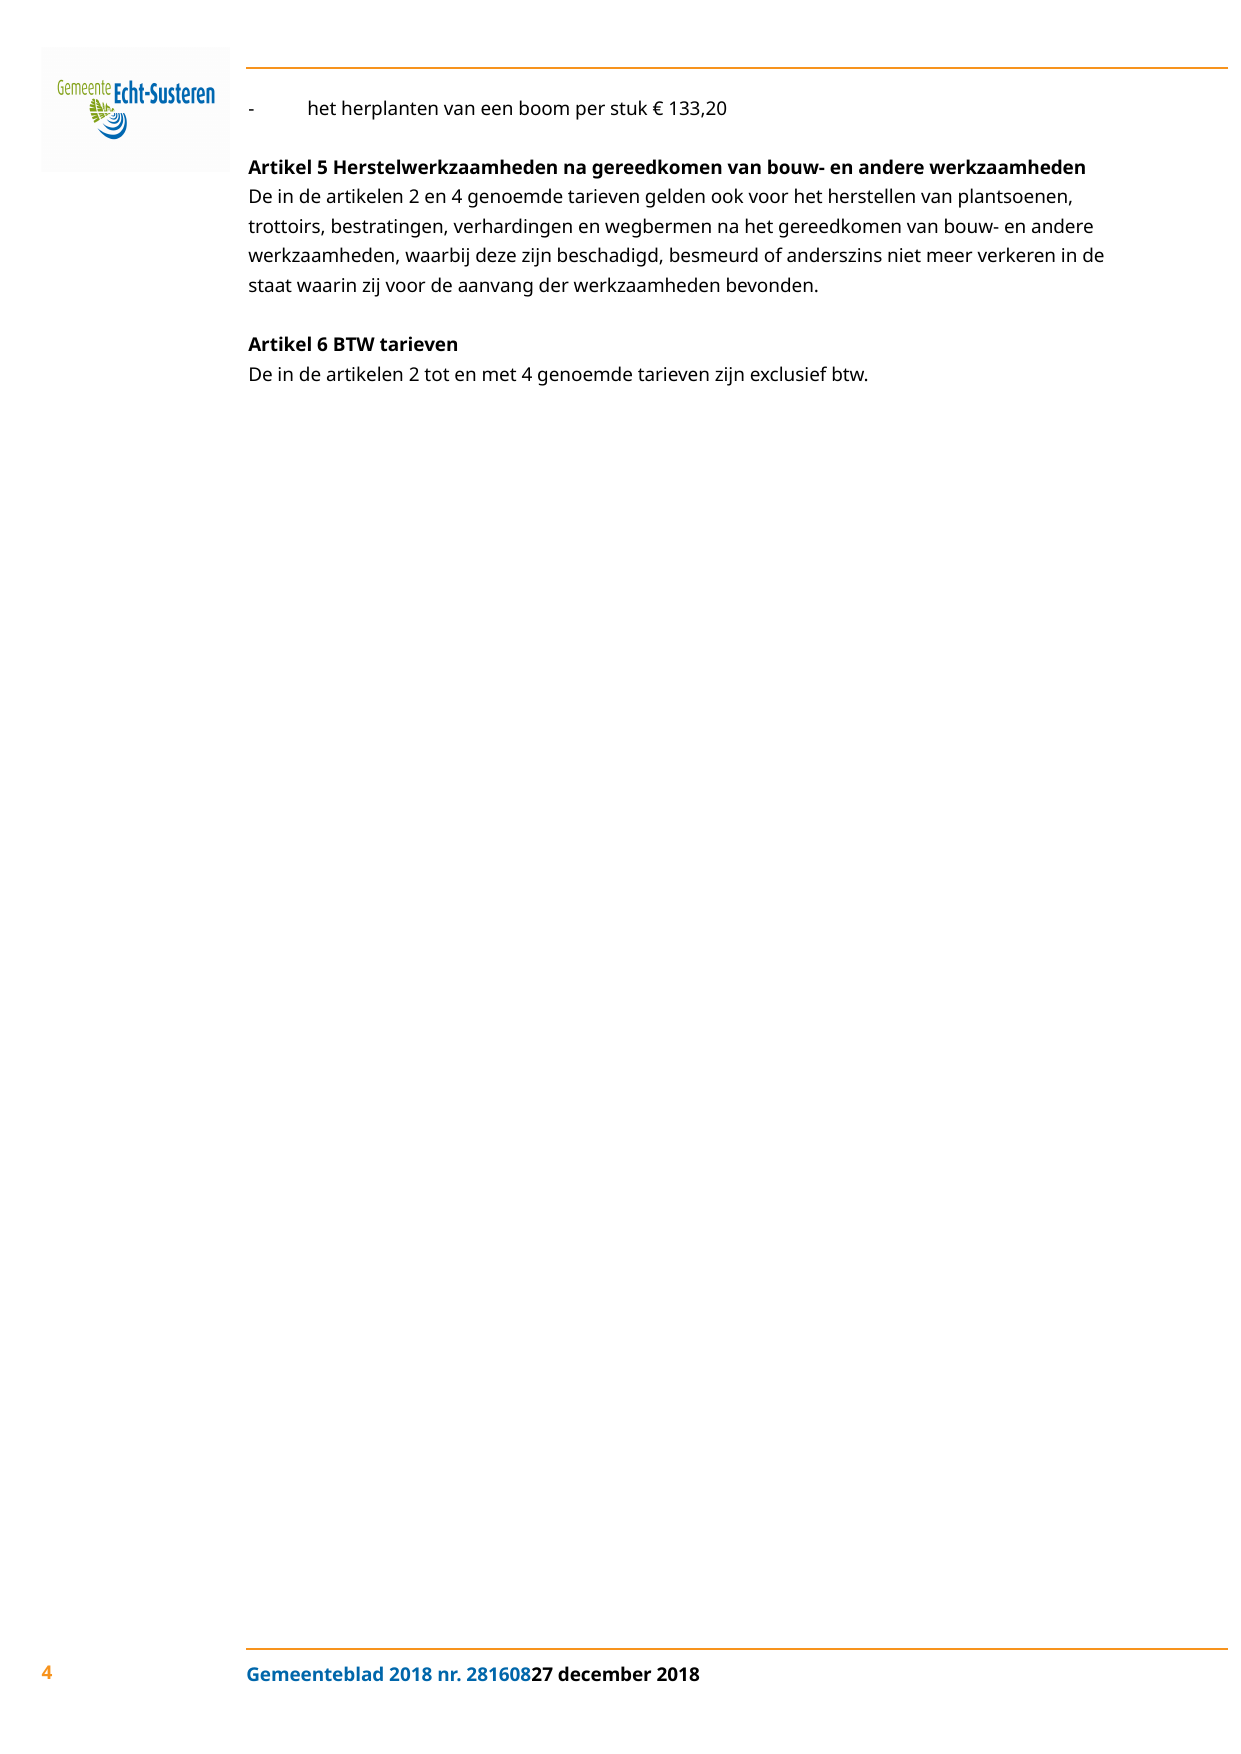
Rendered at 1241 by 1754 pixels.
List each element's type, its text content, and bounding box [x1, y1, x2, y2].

text Artikel 5 Herstelwerkzaamheden na gereedkomen van bouw- en andere werkzaamheden [248, 154, 1152, 180]
list het herplanten van een boom per stuk € 133,20 [248, 95, 1152, 121]
text De in de artikelen 2 en 4 genoemde tarieven gelden ook voor het herstellen van plantsoenen, trottoirs, bestratingen, verhardingen en wegbermen na het gereedkomen van bouw- en andere werkzaamheden, waarbij deze zijn beschadigd, besmeurd of anderszins niet meer verkeren in de staat waarin zij voor de aanvang der werkzaamheden bevonden. [248, 183, 1152, 298]
text De in de artikelen 2 tot en met 4 genoemde tarieven zijn exclusief btw. [248, 361, 1152, 387]
text Artikel 6 BTW tarieven [248, 331, 1152, 357]
picture [41, 47, 231, 172]
